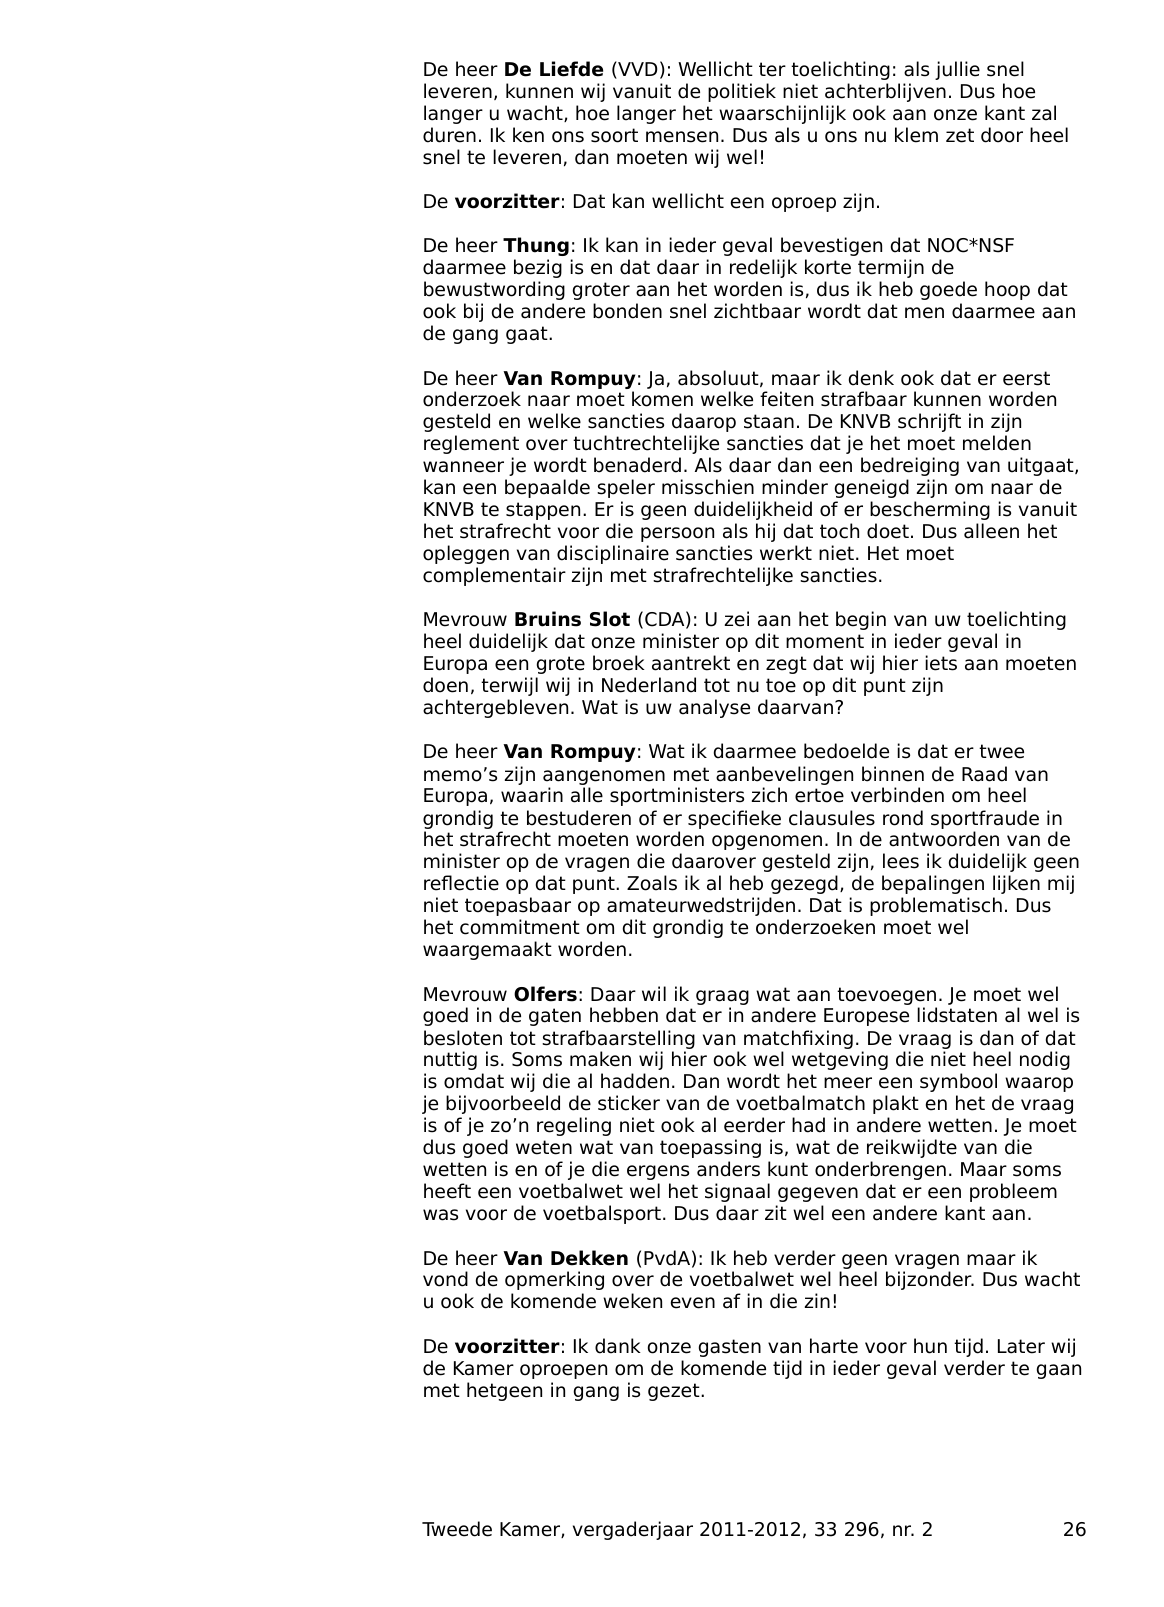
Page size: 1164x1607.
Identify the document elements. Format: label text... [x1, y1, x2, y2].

text De heer Van Rompuy: Wat ik daarmee bedoelde is dat er twee memo’s zijn aangenomen met aanbevelingen binnen de Raad van Europa, waarin alle sportministers zich ertoe verbinden om heel grondig te bestuderen of er specifieke clausules rond sportfraude in het strafrecht moeten worden opgenomen. In de antwoorden van de minister op de vragen die daarover gesteld zijn, lees ik duidelijk geen reflectie op dat punt. Zoals ik al heb gezegd, de bepalingen lijken mij niet toepasbaar op amateurwedstrijden. Dat is problematisch. Dus het commitment om dit grondig te onderzoeken moet wel waargemaakt worden. [422, 741, 1087, 961]
text De voorzitter: Dat kan wellicht een oproep zijn. [422, 191, 1087, 213]
text De heer Thung: Ik kan in ieder geval bevestigen dat NOC*NSF daarmee bezig is en dat daar in redelijk korte termijn de bewustwording groter aan het worden is, dus ik heb goede hoop dat ook bij de andere bonden snel zichtbaar wordt dat men daarmee aan de gang gaat. [422, 235, 1087, 345]
text De heer Van Rompuy: Ja, absoluut, maar ik denk ook dat er eerst onderzoek naar moet komen welke feiten strafbaar kunnen worden gesteld en welke sancties daarop staan. De KNVB schrijft in zijn reglement over tuchtrechtelijke sancties dat je het moet melden wanneer je wordt benaderd. Als daar dan een bedreiging van uitgaat, kan een bepaalde speler misschien minder geneigd zijn om naar de KNVB te stappen. Er is geen duidelijkheid of er bescherming is vanuit het strafrecht voor die persoon als hij dat toch doet. Dus alleen het opleggen van disciplinaire sancties werkt niet. Het moet complementair zijn met strafrechtelijke sancties. [422, 367, 1087, 587]
text De heer De Liefde (VVD): Wellicht ter toelichting: als jullie snel leveren, kunnen wij vanuit de politiek niet achterblijven. Dus hoe langer u wacht, hoe langer het waarschijnlijk ook aan onze kant zal duren. Ik ken ons soort mensen. Dus als u ons nu klem zet door heel snel te leveren, dan moeten wij wel! [422, 59, 1087, 169]
text Mevrouw Bruins Slot (CDA): U zei aan het begin van uw toelichting heel duidelijk dat onze minister op dit moment in ieder geval in Europa een grote broek aantrekt en zegt dat wij hier iets aan moeten doen, terwijl wij in Nederland tot nu toe op dit punt zijn achtergebleven. Wat is uw analyse daarvan? [422, 609, 1087, 719]
text De heer Van Dekken (PvdA): Ik heb verder geen vragen maar ik vond de opmerking over de voetbalwet wel heel bijzonder. Dus wacht u ook de komende weken even af in die zin! [422, 1247, 1087, 1313]
text Mevrouw Olfers: Daar wil ik graag wat aan toevoegen. Je moet wel goed in de gaten hebben dat er in andere Europese lidstaten al wel is besloten tot strafbaarstelling van matchfixing. De vraag is dan of dat nuttig is. Soms maken wij hier ook wel wetgeving die niet heel nodig is omdat wij die al hadden. Dan wordt het meer een symbool waarop je bijvoorbeeld de sticker van de voetbalmatch plakt en het de vraag is of je zo’n regeling niet ook al eerder had in andere wetten. Je moet dus goed weten wat van toepassing is, wat de reikwijdte van die wetten is en of je die ergens anders kunt onderbrengen. Maar soms heeft een voetbalwet wel het signaal gegeven dat er een probleem was voor de voetbalsport. Dus daar zit wel een andere kant aan. [422, 983, 1087, 1225]
text De voorzitter: Ik dank onze gasten van harte voor hun tijd. Later wij de Kamer oproepen om de komende tijd in ieder geval verder te gaan met hetgeen in gang is gezet. [422, 1336, 1087, 1401]
